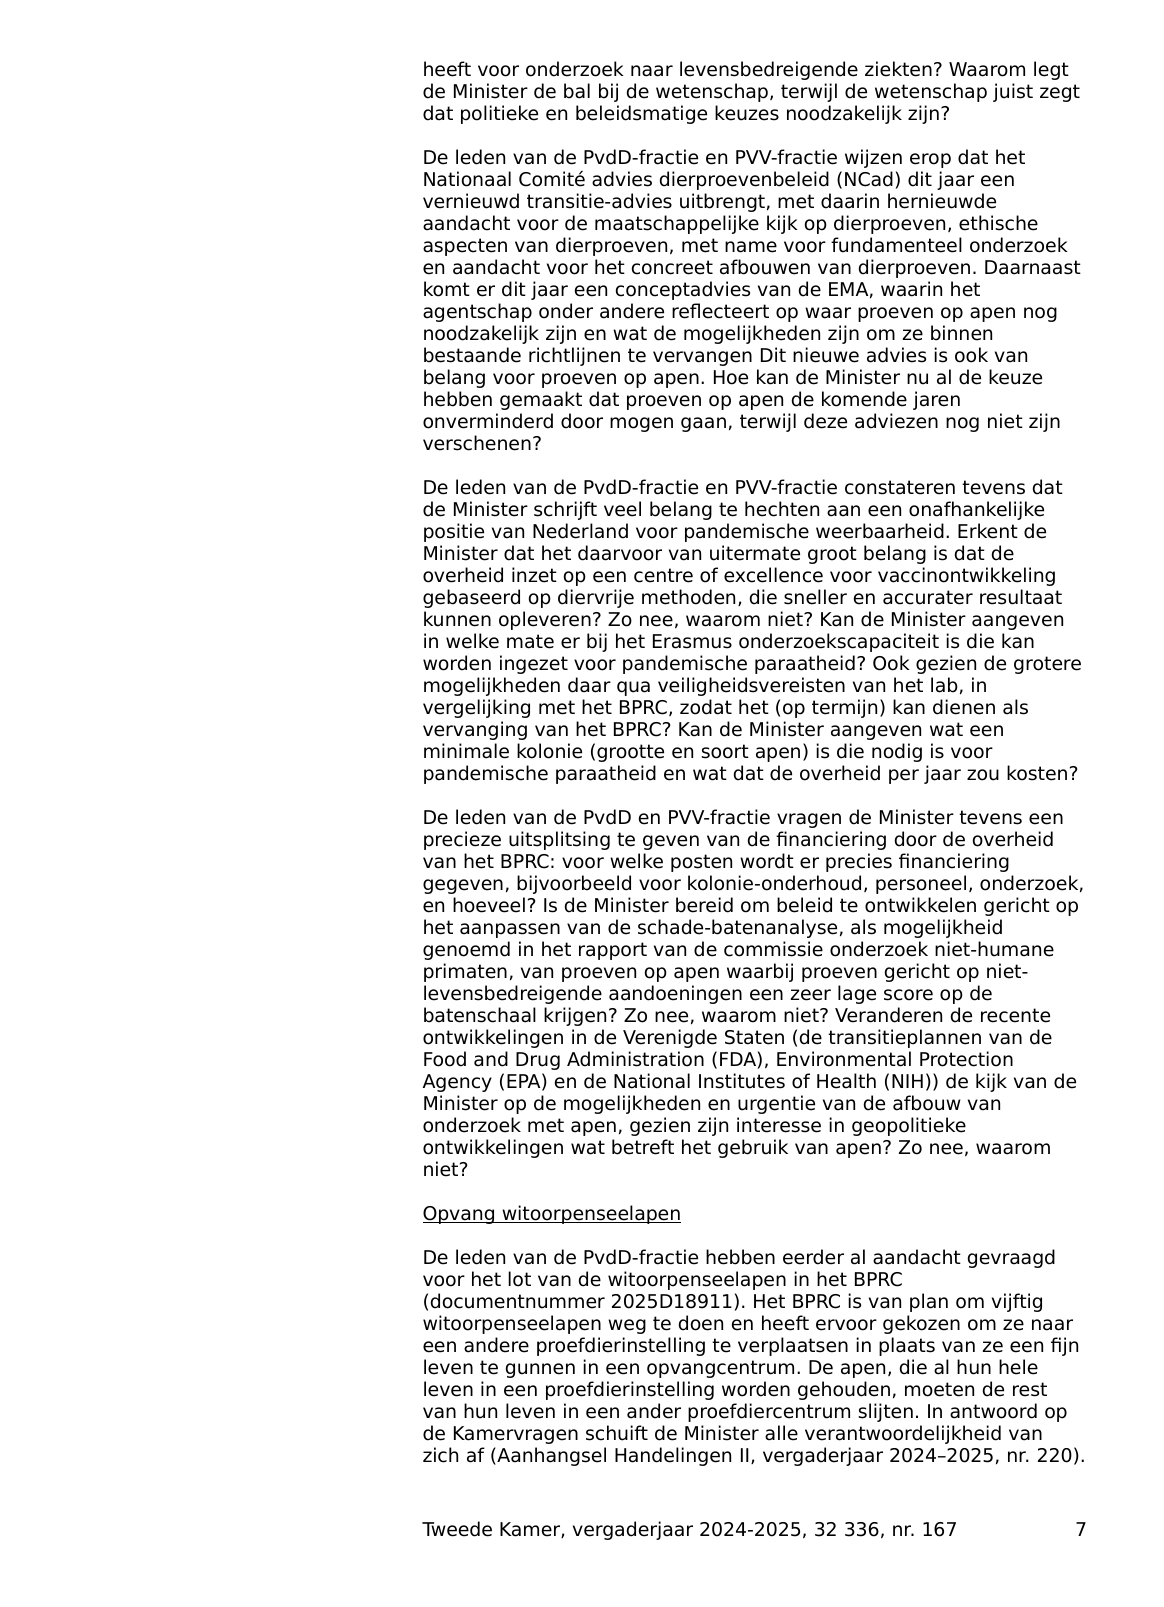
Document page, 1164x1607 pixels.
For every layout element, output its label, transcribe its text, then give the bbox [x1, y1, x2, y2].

text De leden van de PvdD-fractie hebben eerder al aandacht gevraagd voor het lot van de witoorpenseelapen in het BPRC (documentnummer 2025D18911). Het BPRC is van plan om vijftig witoorpenseelapen weg te doen en heeft ervoor gekozen om ze naar een andere proefdierinstelling te verplaatsen in plaats van ze een fijn leven te gunnen in een opvangcentrum. De apen, die al hun hele leven in een proefdierinstelling worden gehouden, moeten de rest van hun leven in een ander proefdiercentrum slijten. In antwoord op de Kamervragen schuift de Minister alle verantwoordelijkheid van zich af (Aanhangsel Handelingen II, vergaderjaar 2024–2025, nr. 220). [422, 1247, 1087, 1467]
text heeft voor onderzoek naar levensbedreigende ziekten? Waarom legt de Minister de bal bij de wetenschap, terwijl de wetenschap juist zegt dat politieke en beleidsmatige keuzes noodzakelijk zijn? [422, 59, 1087, 125]
text De leden van de PvdD-fractie en PVV-fractie constateren tevens dat de Minister schrijft veel belang te hechten aan een onafhankelijke positie van Nederland voor pandemische weerbaarheid. Erkent de Minister dat het daarvoor van uitermate groot belang is dat de overheid inzet op een centre of excellence voor vaccinontwikkeling gebaseerd op diervrije methoden, die sneller en accurater resultaat kunnen opleveren? Zo nee, waarom niet? Kan de Minister aangeven in welke mate er bij het Erasmus onderzoekscapaciteit is die kan worden ingezet voor pandemische paraatheid? Ook gezien de grotere mogelijkheden daar qua veiligheidsvereisten van het lab, in vergelijking met het BPRC, zodat het (op termijn) kan dienen als vervanging van het BPRC? Kan de Minister aangeven wat een minimale kolonie (grootte en soort apen) is die nodig is voor pandemische paraatheid en wat dat de overheid per jaar zou kosten? [422, 477, 1087, 785]
text De leden van de PvdD-fractie en PVV-fractie wijzen erop dat het Nationaal Comité advies dierproevenbeleid (NCad) dit jaar een vernieuwd transitie-advies uitbrengt, met daarin hernieuwde aandacht voor de maatschappelijke kijk op dierproeven, ethische aspecten van dierproeven, met name voor fundamenteel onderzoek en aandacht voor het concreet afbouwen van dierproeven. Daarnaast komt er dit jaar een conceptadvies van de EMA, waarin het agentschap onder andere reflecteert op waar proeven op apen nog noodzakelijk zijn en wat de mogelijkheden zijn om ze binnen bestaande richtlijnen te vervangen Dit nieuwe advies is ook van belang voor proeven op apen. Hoe kan de Minister nu al de keuze hebben gemaakt dat proeven op apen de komende jaren onverminderd door mogen gaan, terwijl deze adviezen nog niet zijn verschenen? [422, 147, 1087, 455]
text De leden van de PvdD en PVV-fractie vragen de Minister tevens een precieze uitsplitsing te geven van de financiering door de overheid van het BPRC: voor welke posten wordt er precies financiering gegeven, bijvoorbeeld voor kolonie-onderhoud, personeel, onderzoek, en hoeveel? Is de Minister bereid om beleid te ontwikkelen gericht op het aanpassen van de schade-batenanalyse, als mogelijkheid genoemd in het rapport van de commissie onderzoek niet-humane primaten, van proeven op apen waarbij proeven gericht op niet-levensbedreigende aandoeningen een zeer lage score op de batenschaal krijgen? Zo nee, waarom niet? Veranderen de recente ontwikkelingen in de Verenigde Staten (de transitieplannen van de Food and Drug Administration (FDA), Environmental Protection Agency (EPA) en de National Institutes of Health (NIH)) de kijk van de Minister op de mogelijkheden en urgentie van de afbouw van onderzoek met apen, gezien zijn interesse in geopolitieke ontwikkelingen wat betreft het gebruik van apen? Zo nee, waarom niet? [422, 807, 1087, 1181]
subtitle Opvang witoorpenseelapen [422, 1203, 1087, 1225]
